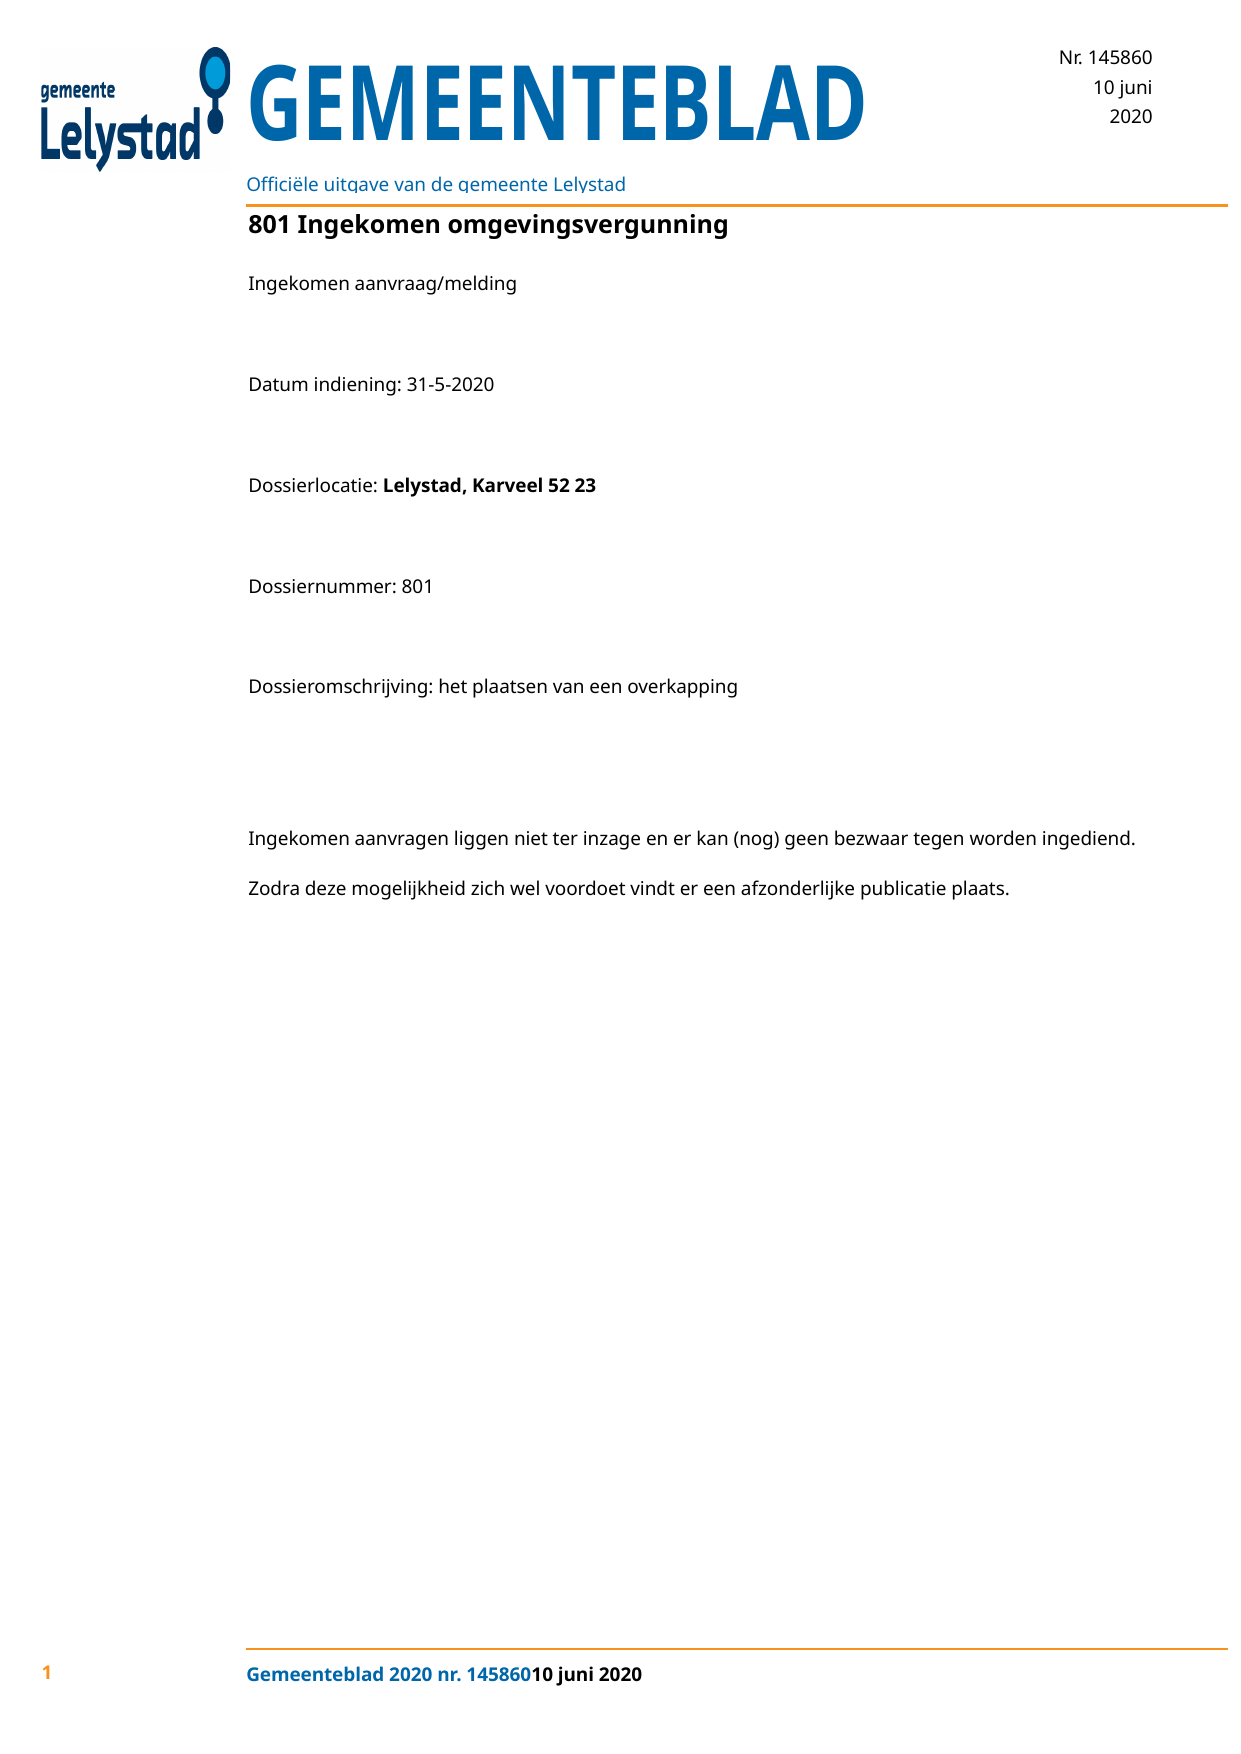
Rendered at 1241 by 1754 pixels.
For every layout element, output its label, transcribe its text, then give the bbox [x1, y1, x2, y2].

text Dossieromschrijving: het plaatsen van een overkapping [248, 674, 1152, 699]
text Ingekomen aanvraag/melding [248, 270, 1152, 296]
text Dossierlocatie: Lelystad, Karveel 52 23 [248, 472, 1152, 498]
text Dossiernummer: 801 [248, 573, 1152, 598]
text Datum indiening: 31-5-2020 [248, 371, 1152, 397]
text 801 Ingekomen omgevingsvergunning [248, 207, 1152, 241]
picture [41, 47, 231, 172]
text Zodra deze mogelijkheid zich wel voordoet vindt er een afzonderlijke publicatie plaats. [248, 875, 1152, 901]
text Ingekomen aanvragen liggen niet ter inzage en er kan (nog) geen bezwaar tegen worden ingediend. [248, 825, 1152, 851]
